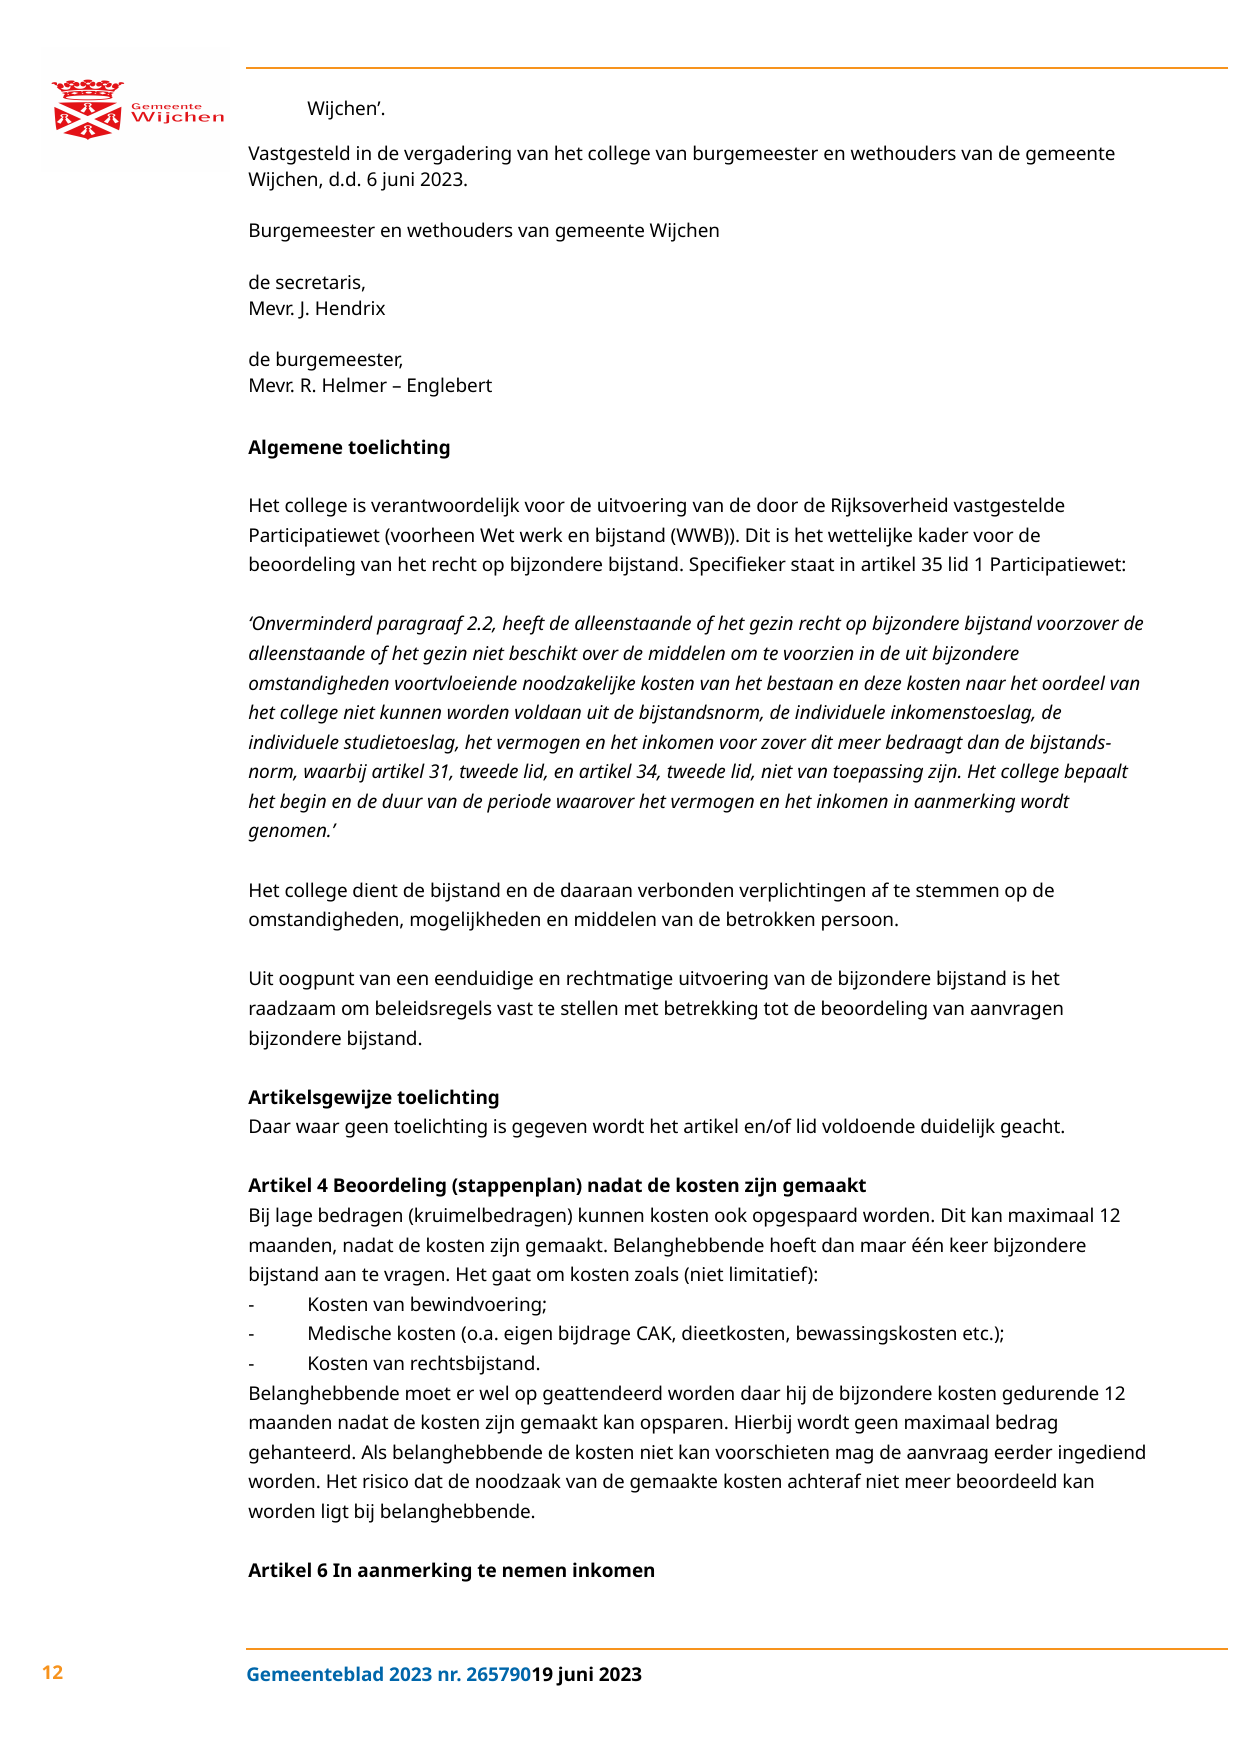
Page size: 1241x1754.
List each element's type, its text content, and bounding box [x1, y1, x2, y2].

text ‘Onverminderd paragraaf 2.2, heeft de alleenstaande of het gezin recht op bijzondere bijstand voorzover de alleenstaande of het gezin niet beschikt over de middelen om te voorzien in de uit bijzondere omstandigheden voortvloeiende noodzakelijke kosten van het bestaan en deze kosten naar het oordeel van het college niet kunnen worden voldaan uit de bijstandsnorm, de individuele inkomenstoeslag, de individuele studietoeslag, het vermogen en het inkomen voor zover dit meer bedraagt dan de bijstands- norm, waarbij artikel 31, tweede lid, en artikel 34, tweede lid, niet van toepassing zijn. Het college bepaalt het begin en de duur van de periode waarover het vermogen en het inkomen in aanmerking wordt genomen.’ [248, 611, 1152, 843]
list Wijchen’. [248, 95, 1152, 121]
text Bij lage bedragen (kruimelbedragen) kunnen kosten ook opgespaard worden. Dit kan maximaal 12 maanden, nadat de kosten zijn gemaakt. Belanghebbende hoeft dan maar één keer bijzondere bijstand aan te vragen. Het gaat om kosten zoals (niet limitatief): [248, 1202, 1152, 1287]
picture [41, 47, 231, 172]
text Artikel 4 Beoordeling (stappenplan) nadat de kosten zijn gemaakt [248, 1173, 1152, 1198]
text Het college is verantwoordelijk voor de uitvoering van de door de Rijksoverheid vastgestelde Participatiewet (voorheen Wet werk en bijstand (WWB)). Dit is het wettelijke kader voor de beoordeling van het recht op bijzondere bijstand. Specifieker staat in artikel 35 lid 1 Participatiewet: [248, 492, 1152, 577]
list Kosten van rechtsbijstand. [248, 1350, 1152, 1376]
text Uit oogpunt van een eenduidige en rechtmatige uitvoering van de bijzondere bijstand is het raadzaam om beleidsregels vast te stellen met betrekking tot de beoordeling van aanvragen bijzondere bijstand. [248, 966, 1152, 1051]
text Mevr. J. Hendrix [248, 295, 1152, 321]
text Daar waar geen toelichting is gegeven wordt het artikel en/of lid voldoende duidelijk geacht. [248, 1113, 1152, 1139]
list Kosten van bewindvoering; [248, 1291, 1152, 1317]
text de secretaris, [248, 269, 1152, 295]
text Belanghebbende moet er wel op geattendeerd worden daar hij de bijzondere kosten gedurende 12 maanden nadat de kosten zijn gemaakt kan opsparen. Hierbij wordt geen maximaal bedrag gehanteerd. Als belanghebbende de kosten niet kan voorschieten mag de aanvraag eerder ingediend worden. Het risico dat de noodzaak van de gemaakte kosten achteraf niet meer beoordeeld kan worden ligt bij belanghebbende. [248, 1380, 1152, 1524]
text Artikel 6 In aanmerking te nemen inkomen [248, 1557, 1152, 1583]
list Medische kosten (o.a. eigen bijdrage CAK, dieetkosten, bewassingskosten etc.); [248, 1321, 1152, 1346]
text Vastgesteld in de vergadering van het college van burgemeester en wethouders van de gemeente Wijchen, d.d. 6 juni 2023. [248, 140, 1152, 192]
text Burgemeester en wethouders van gemeente Wijchen [248, 218, 1152, 243]
text Algemene toelichting [248, 423, 1152, 463]
text Mevr. R. Helmer – Englebert [248, 372, 1152, 398]
text Artikelsgewijze toelichting [248, 1084, 1152, 1110]
text de burgemeester, [248, 346, 1152, 372]
text Het college dient de bijstand en de daaraan verbonden verplichtingen af te stemmen op de omstandigheden, mogelijkheden en middelen van de betrokken persoon. [248, 877, 1152, 932]
